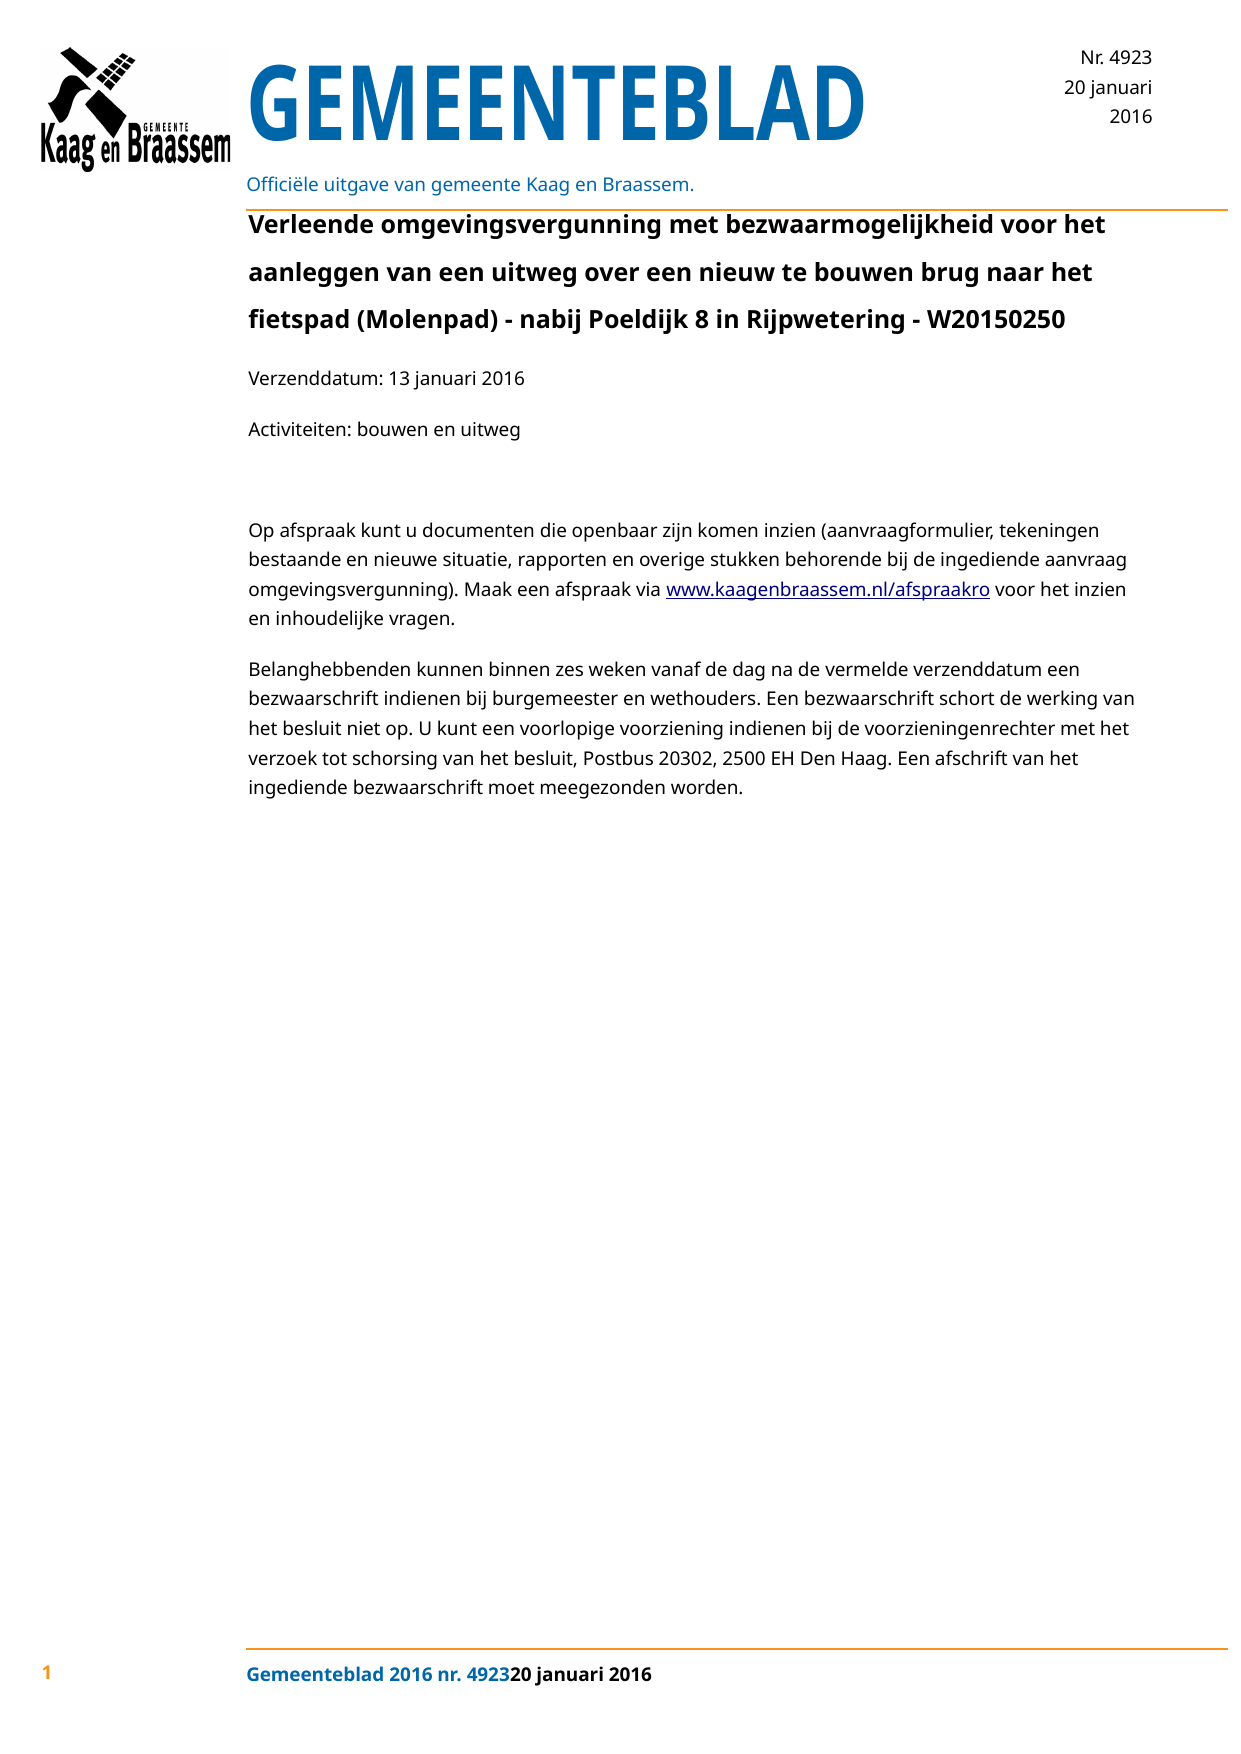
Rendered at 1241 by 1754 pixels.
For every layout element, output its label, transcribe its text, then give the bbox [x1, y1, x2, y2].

text Verleende omgevingsvergunning met bezwaarmogelijkheid voor het aanleggen van een uitweg over een nieuw te bouwen brug naar het fietspad (Molenpad) - nabij Poeldijk 8 in Rijpwetering - W20150250 [248, 211, 1152, 336]
text Belanghebbenden kunnen binnen zes weken vanaf de dag na de vermelde verzenddatum een bezwaarschrift indienen bij burgemeester en wethouders. Een bezwaarschrift schort de werking van het besluit niet op. U kunt een voorlopige voorziening indienen bij de voorzieningenrechter met het verzoek tot schorsing van het besluit, Postbus 20302, 2500 EH Den Haag. Een afschrift van het ingediende bezwaarschrift moet meegezonden worden. [248, 656, 1152, 800]
picture [41, 47, 231, 172]
text Verzenddatum: 13 januari 2016 [248, 366, 1152, 391]
text Op afspraak kunt u documenten die openbaar zijn komen inzien (aanvraagformulier, tekeningen bestaande en nieuwe situatie, rapporten en overige stukken behorende bij de ingediende aanvraag omgevingsvergunning). Maak een afspraak via www.kaagenbraassem.nl/afspraakro voor het inzien en inhoudelijke vragen. [248, 517, 1152, 631]
text Activiteiten: bouwen en uitweg [248, 416, 1152, 442]
